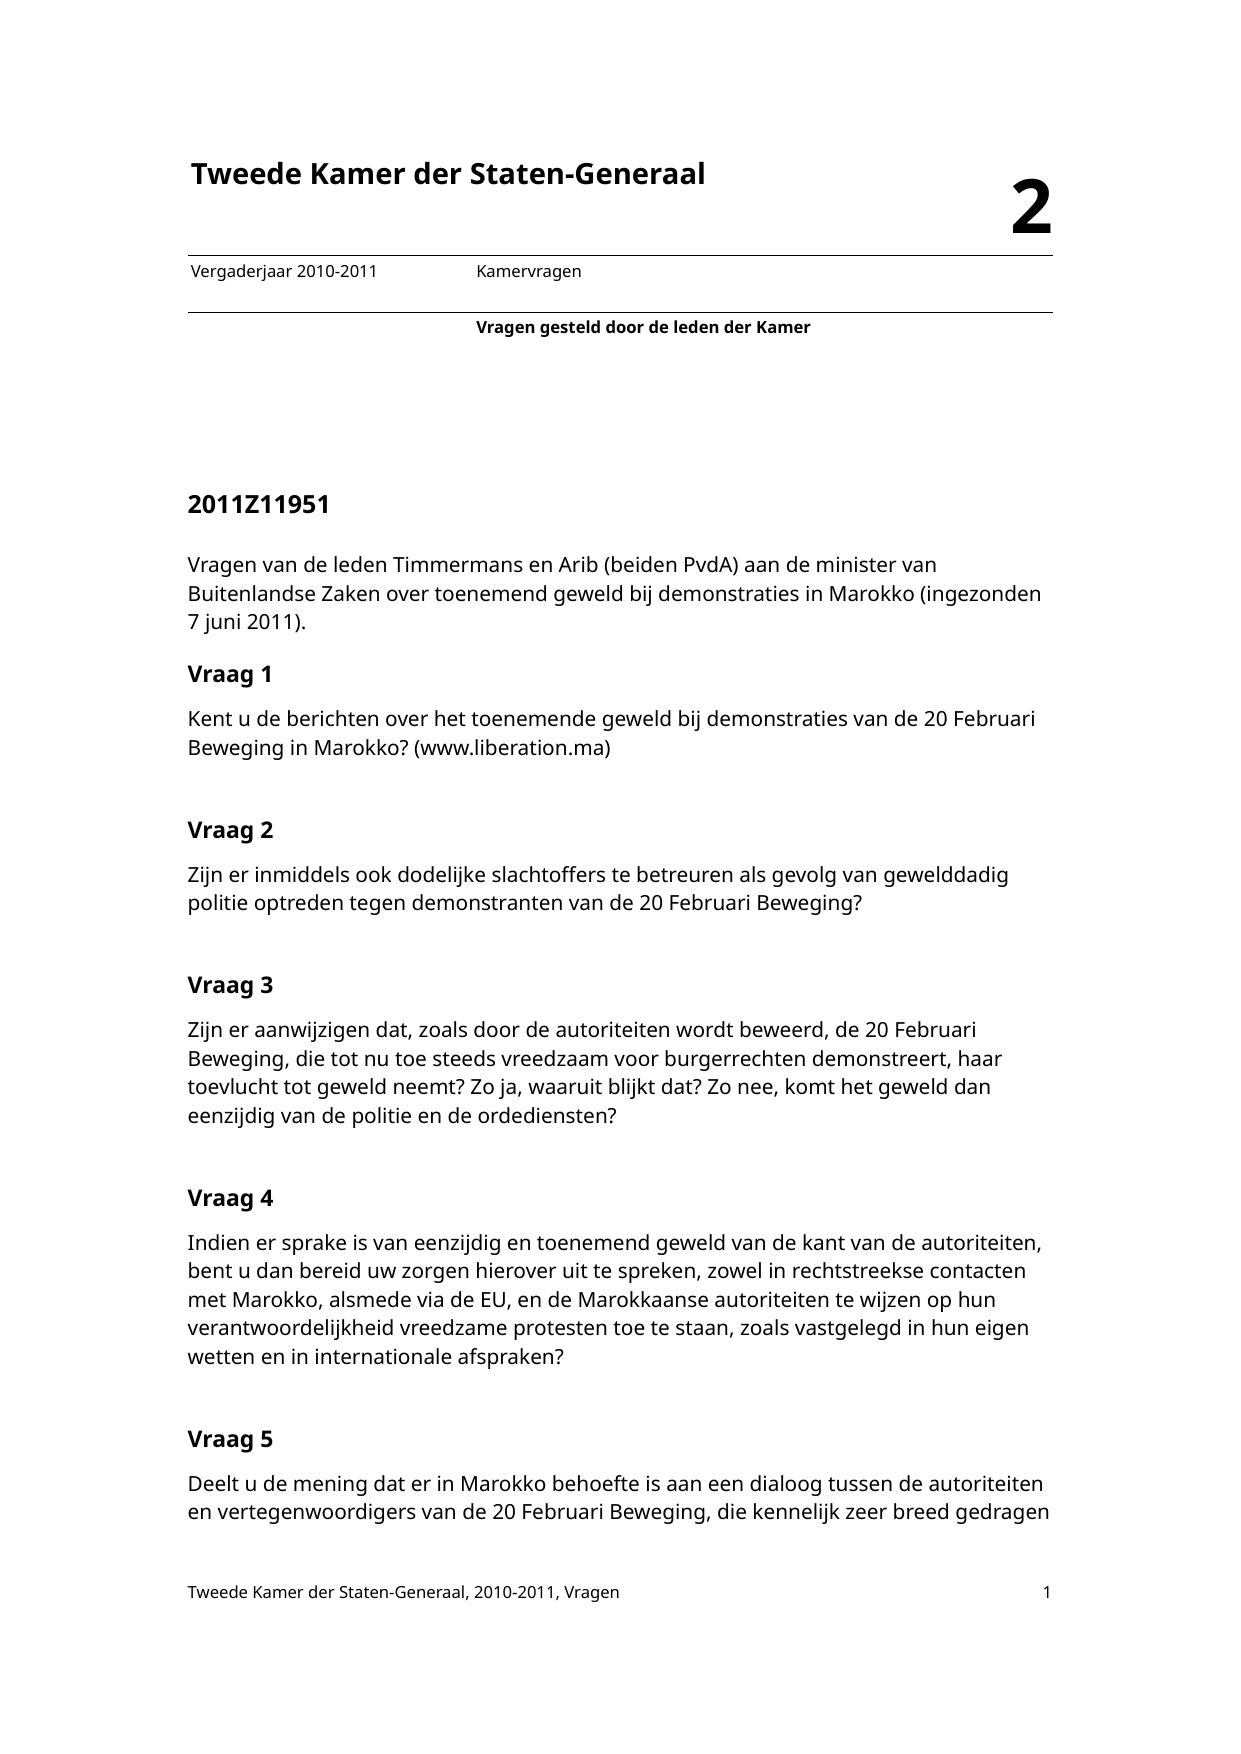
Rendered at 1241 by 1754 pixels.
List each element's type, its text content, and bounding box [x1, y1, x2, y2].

subtitle Vraag 5 [187, 1423, 1053, 1454]
text 2011Z11951 [187, 487, 1053, 521]
text Indien er sprake is van eenzijdig en toenemend geweld van de kant van de autoriteiten, bent u dan bereid uw zorgen hierover uit te spreken, zowel in rechtstreekse contacten met Marokko, alsmede via de EU, en de Marokkaanse autoriteiten te wijzen op hun verantwoordelijkheid vreedzame protesten toe te staan, zoals vastgelegd in hun eigen wetten en in internationale afspraken? [187, 1228, 1053, 1370]
subtitle Vraag 3 [187, 969, 1053, 1001]
text Zijn er aanwijzigen dat, zoals door de autoriteiten wordt beweerd, de 20 Februari Beweging, die tot nu toe steeds vreedzaam voor burgerrechten demonstreert, haar toevlucht tot geweld neemt? Zo ja, waaruit blijkt dat? Zo nee, komt het geweld dan eenzijdig van de politie en de ordediensten? [187, 1016, 1053, 1129]
subtitle Vraag 2 [187, 814, 1053, 845]
subtitle Vraag 1 [187, 658, 1053, 689]
table_header 2 [880, 150, 1053, 255]
subtitle Vraag 4 [187, 1182, 1053, 1213]
table_cell Vergaderjaar 2010-2011 [188, 256, 473, 312]
table_cell Kamervragen [473, 256, 1053, 312]
text Deelt u de mening dat er in Marokko behoefte is aan een dialoog tussen de autoriteiten en vertegenwoordigers van de 20 Februari Beweging, die kennelijk zeer breed gedragen [187, 1469, 1053, 1526]
table_cell [188, 313, 473, 339]
text Zijn er inmiddels ook dodelijke slachtoffers te betreuren als gevolg van gewelddadig politie optreden tegen demonstranten van de 20 Februari Beweging? [187, 860, 1053, 917]
table_cell Vragen gesteld door de leden der Kamer [473, 313, 1053, 339]
text Vragen van de leden Timmermans en Arib (beiden PvdA) aan de minister van Buitenlandse Zaken over toenemend geweld bij demonstraties in Marokko (ingezonden 7 juni 2011). [187, 550, 1053, 636]
text Kent u de berichten over het toenemende geweld bij demonstraties van de 20 Februari Beweging in Marokko? (www.liberation.ma) [187, 704, 1053, 761]
table_header Tweede Kamer der Staten-Generaal [188, 150, 879, 255]
